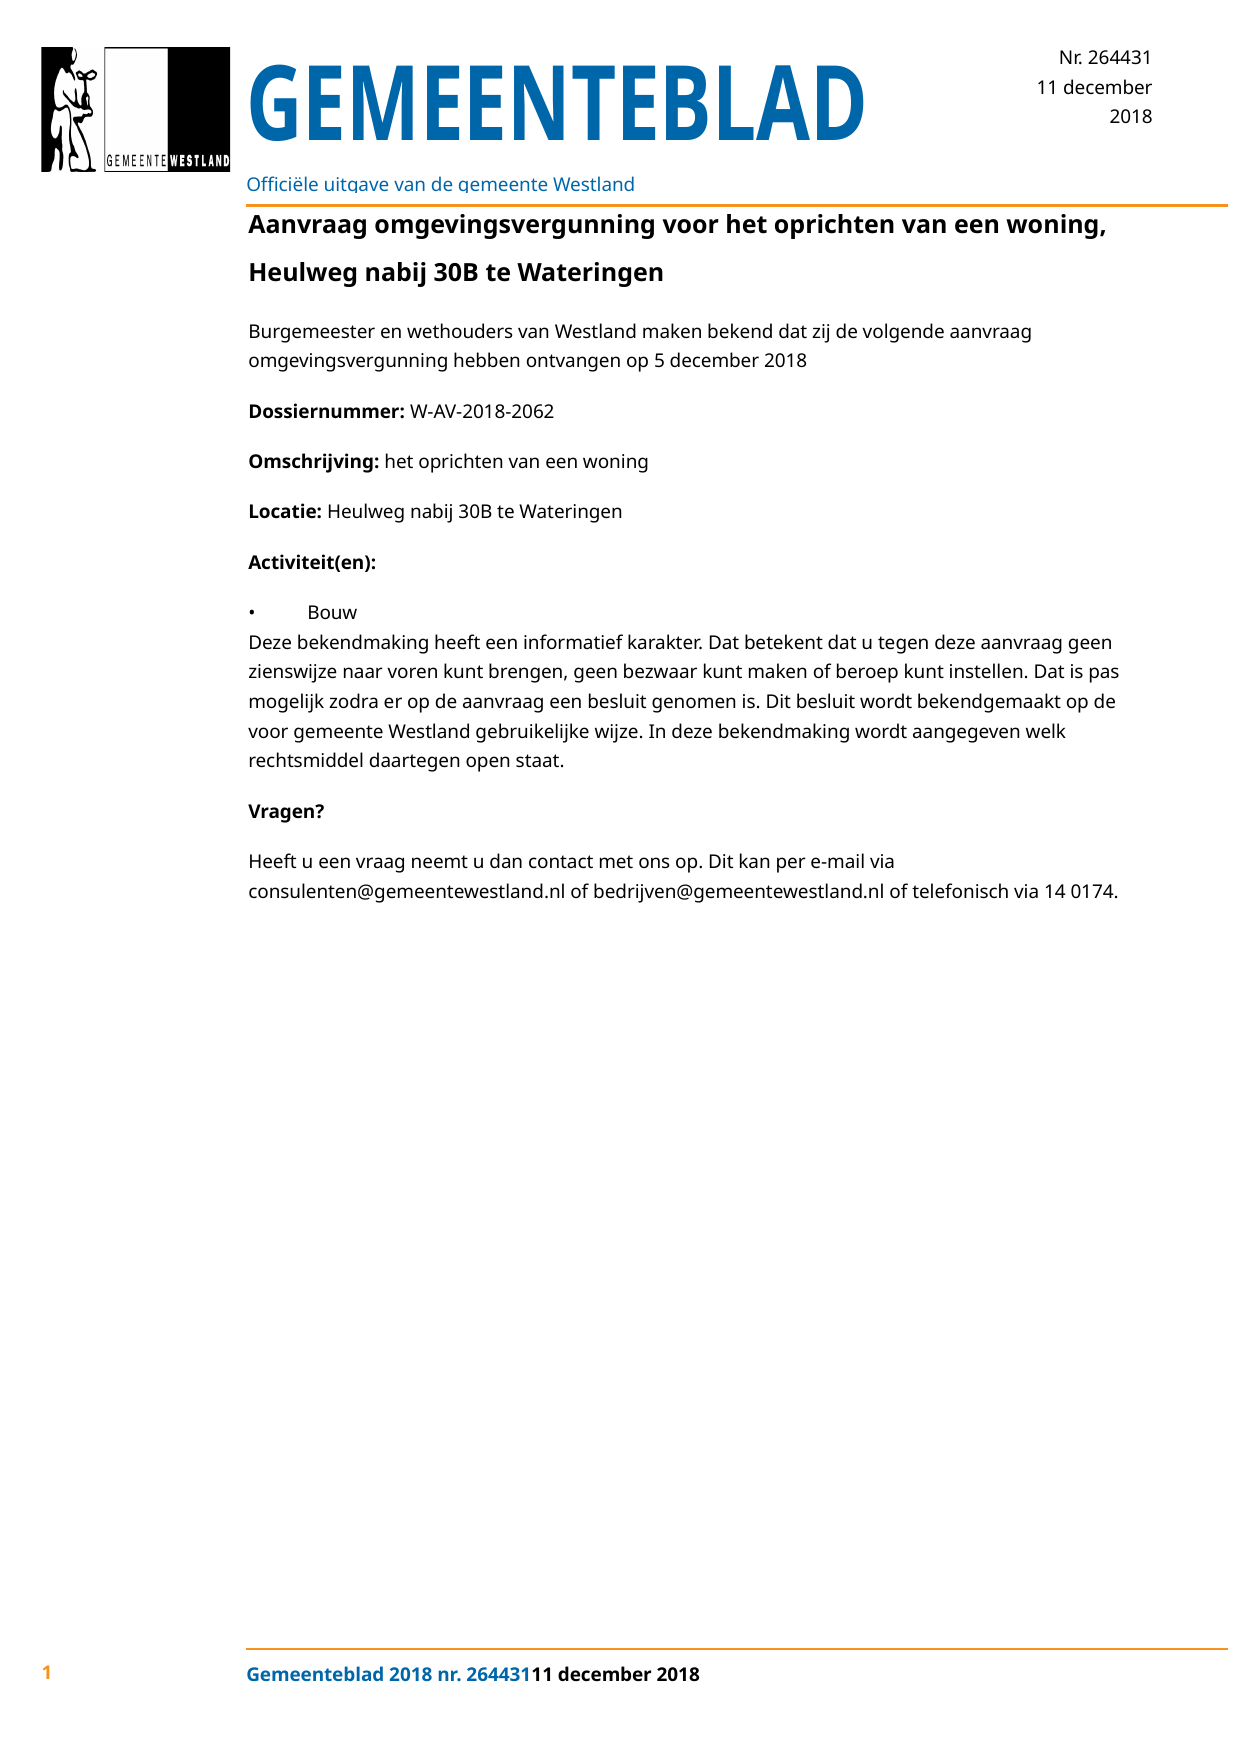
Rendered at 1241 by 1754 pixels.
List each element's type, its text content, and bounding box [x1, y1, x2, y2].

text Aanvraag omgevingsvergunning voor het oprichten van een woning, Heulweg nabij 30B te Wateringen [248, 207, 1152, 288]
picture [41, 47, 231, 172]
list Bouw [248, 599, 1152, 625]
text Omschrijving: het oprichten van een woning [248, 448, 1152, 474]
text Deze bekendmaking heeft een informatief karakter. Dat betekent dat u tegen deze aanvraag geen zienswijze naar voren kunt brengen, geen bezwaar kunt maken of beroep kunt instellen. Dat is pas mogelijk zodra er op de aanvraag een besluit genomen is. Dit besluit wordt bekendgemaakt op de voor gemeente Westland gebruikelijke wijze. In deze bekendmaking wordt aangegeven welk rechtsmiddel daartegen open staat. [248, 629, 1152, 773]
text Locatie: Heulweg nabij 30B te Wateringen [248, 499, 1152, 524]
text Heeft u een vraag neemt u dan contact met ons op. Dit kan per e-mail via consulenten@gemeentewestland.nl of bedrijven@gemeentewestland.nl of telefonisch via 14 0174. [248, 848, 1152, 904]
text Dossiernummer: W-AV-2018-2062 [248, 398, 1152, 424]
text Vragen? [248, 798, 1152, 824]
text Activiteit(en): [248, 549, 1152, 575]
text Burgemeester en wethouders van Westland maken bekend dat zij de volgende aanvraag omgevingsvergunning hebben ontvangen op 5 december 2018 [248, 318, 1152, 373]
